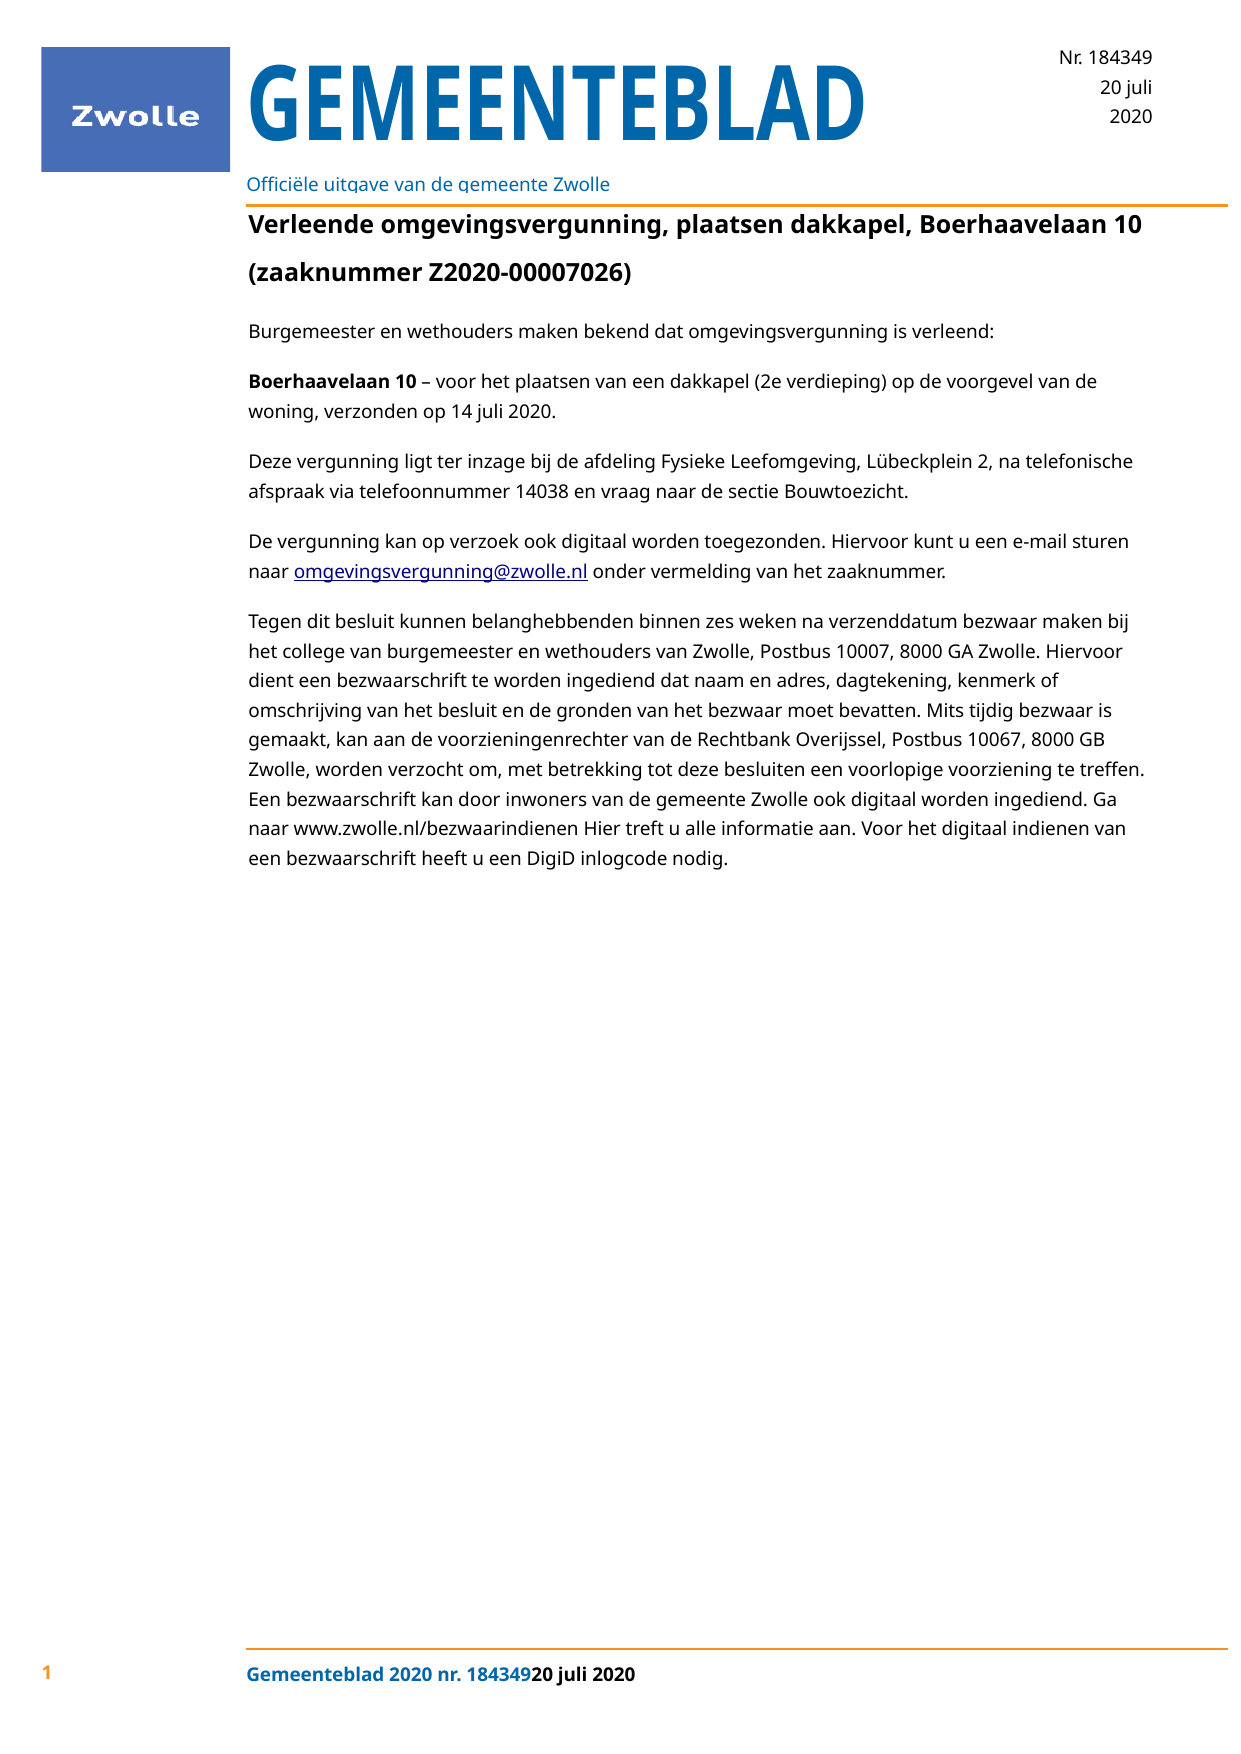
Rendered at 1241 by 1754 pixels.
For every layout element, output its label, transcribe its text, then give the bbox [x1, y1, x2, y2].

text Deze vergunning ligt ter inzage bij de afdeling Fysieke Leefomgeving, Lübeckplein 2, na telefonische afspraak via telefoonnummer 14038 en vraag naar de sectie Bouwtoezicht. [248, 448, 1152, 504]
text Boerhaavelaan 10 – voor het plaatsen van een dakkapel (2e verdieping) op de voorgevel van de woning, verzonden op 14 juli 2020. [248, 368, 1152, 424]
text De vergunning kan op verzoek ook digitaal worden toegezonden. Hiervoor kunt u een e-mail sturen naar omgevingsvergunning@zwolle.nl onder vermelding van het zaaknummer. [248, 528, 1152, 584]
text Tegen dit besluit kunnen belanghebbenden binnen zes weken na verzenddatum bezwaar maken bij het college van burgemeester en wethouders van Zwolle, Postbus 10007, 8000 GA Zwolle. Hiervoor dient een bezwaarschrift te worden ingediend dat naam en adres, dagtekening, kenmerk of omschrijving van het besluit en de gronden van het bezwaar moet bevatten. Mits tijdig bezwaar is gemaakt, kan aan de voorzieningenrechter van de Rechtbank Overijssel, Postbus 10067, 8000 GB Zwolle, worden verzocht om, met betrekking tot deze besluiten een voorlopige voorziening te treffen. Een bezwaarschrift kan door inwoners van de gemeente Zwolle ook digitaal worden ingediend. Ga naar www.zwolle.nl/bezwaarindienen Hier treft u alle informatie aan. Voor het digitaal indienen van een bezwaarschrift heeft u een DigiD inlogcode nodig. [248, 608, 1152, 871]
text Burgemeester en wethouders maken bekend dat omgevingsvergunning is verleend: [248, 318, 1152, 344]
picture [41, 47, 231, 172]
text Verleende omgevingsvergunning, plaatsen dakkapel, Boerhaavelaan 10 (zaaknummer Z2020-00007026) [248, 207, 1152, 288]
